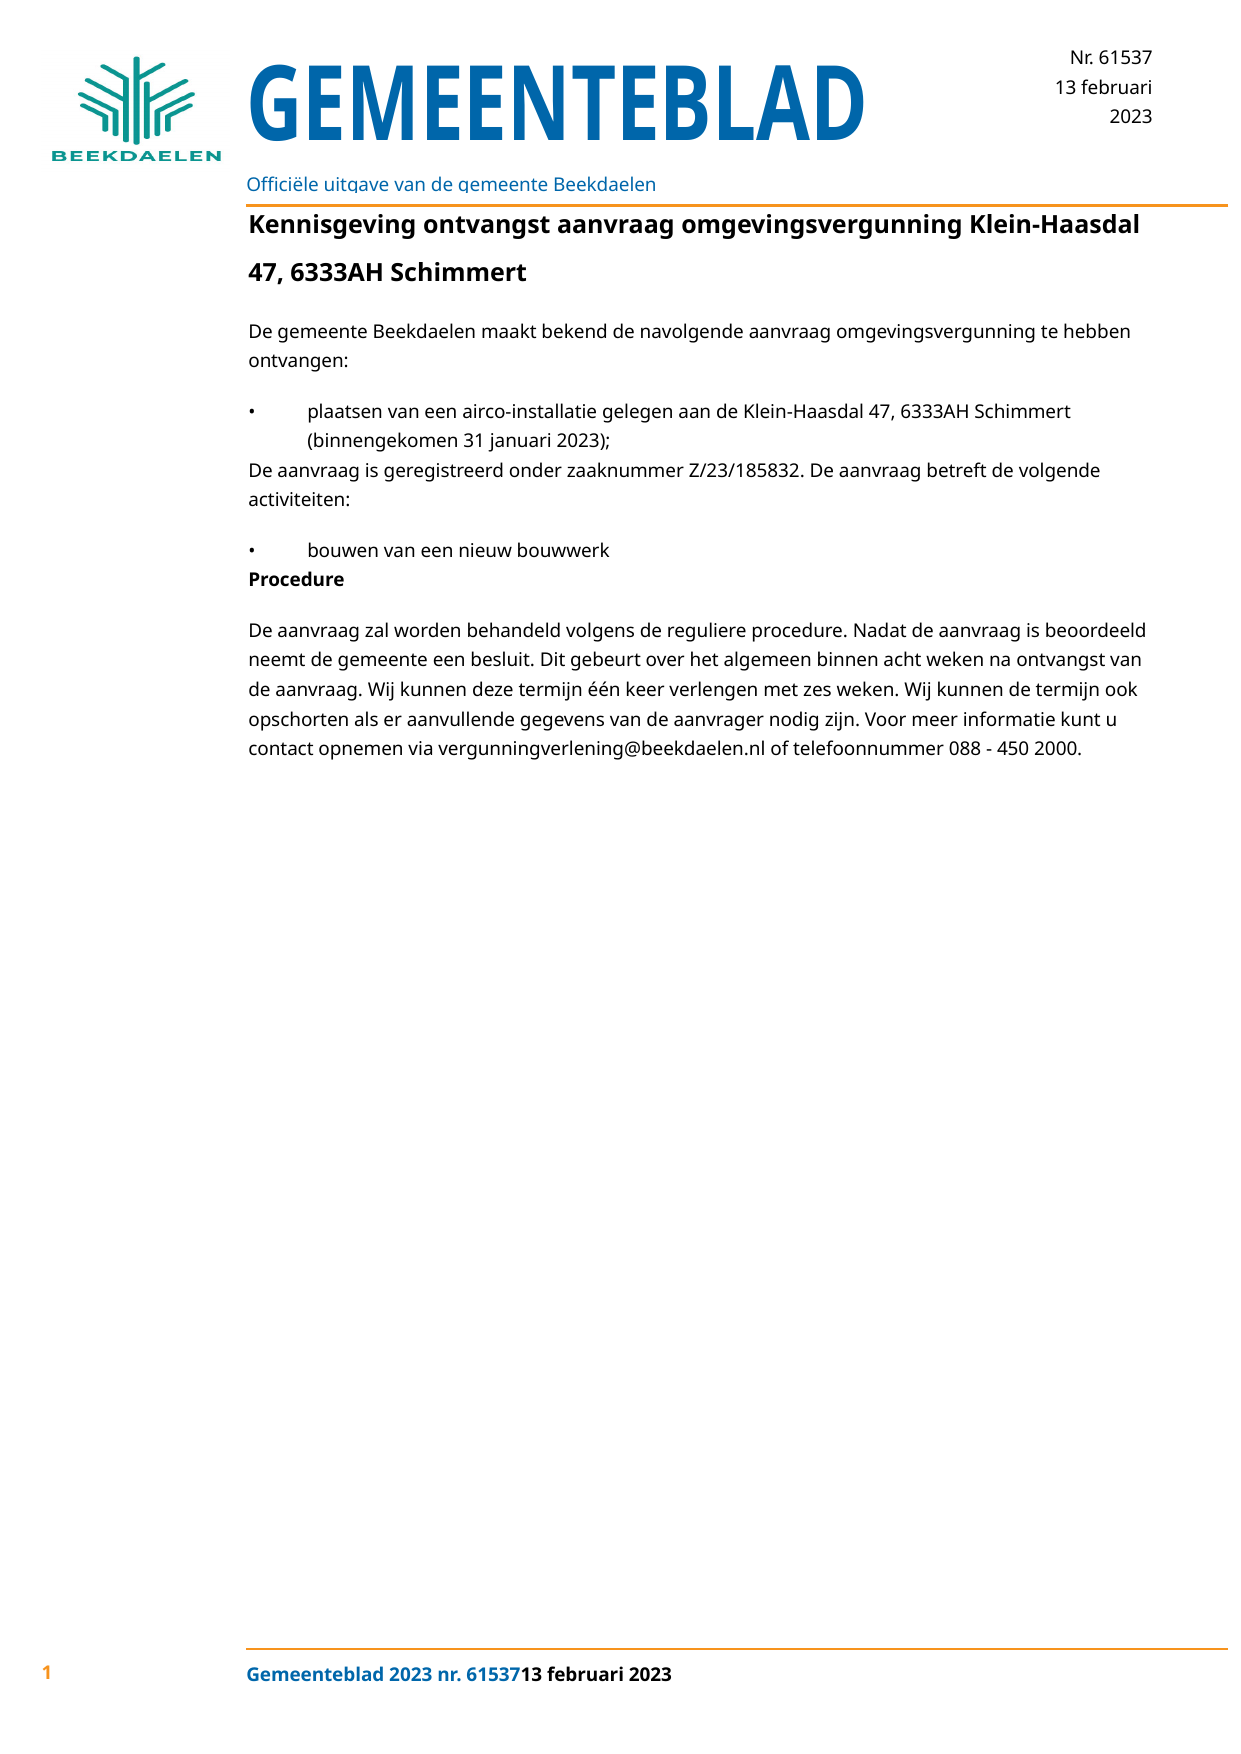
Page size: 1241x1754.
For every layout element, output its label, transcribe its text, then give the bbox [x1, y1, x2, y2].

text De aanvraag zal worden behandeld volgens de reguliere procedure. Nadat de aanvraag is beoordeeld neemt de gemeente een besluit. Dit gebeurt over het algemeen binnen acht weken na ontvangst van de aanvraag. Wij kunnen deze termijn één keer verlengen met zes weken. Wij kunnen de termijn ook opschorten als er aanvullende gegevens van de aanvrager nodig zijn. Voor meer informatie kunt u contact opnemen via vergunningverlening@beekdaelen.nl of telefoonnummer 088 - 450 2000. [248, 617, 1152, 761]
text De aanvraag is geregistreerd onder zaaknummer Z/23/185832. De aanvraag betreft de volgende activiteiten: [248, 457, 1152, 512]
picture [41, 47, 231, 172]
text De gemeente Beekdaelen maakt bekend de navolgende aanvraag omgevingsvergunning te hebben ontvangen: [248, 318, 1152, 373]
text Procedure [248, 567, 1152, 592]
list bouwen van een nieuw bouwwerk [248, 537, 1152, 563]
list plaatsen van een airco-installatie gelegen aan de Klein-Haasdal 47, 6333AH Schimmert (binnengekomen 31 januari 2023); [248, 398, 1152, 453]
text Kennisgeving ontvangst aanvraag omgevingsvergunning Klein-Haasdal 47, 6333AH Schimmert [248, 207, 1152, 288]
